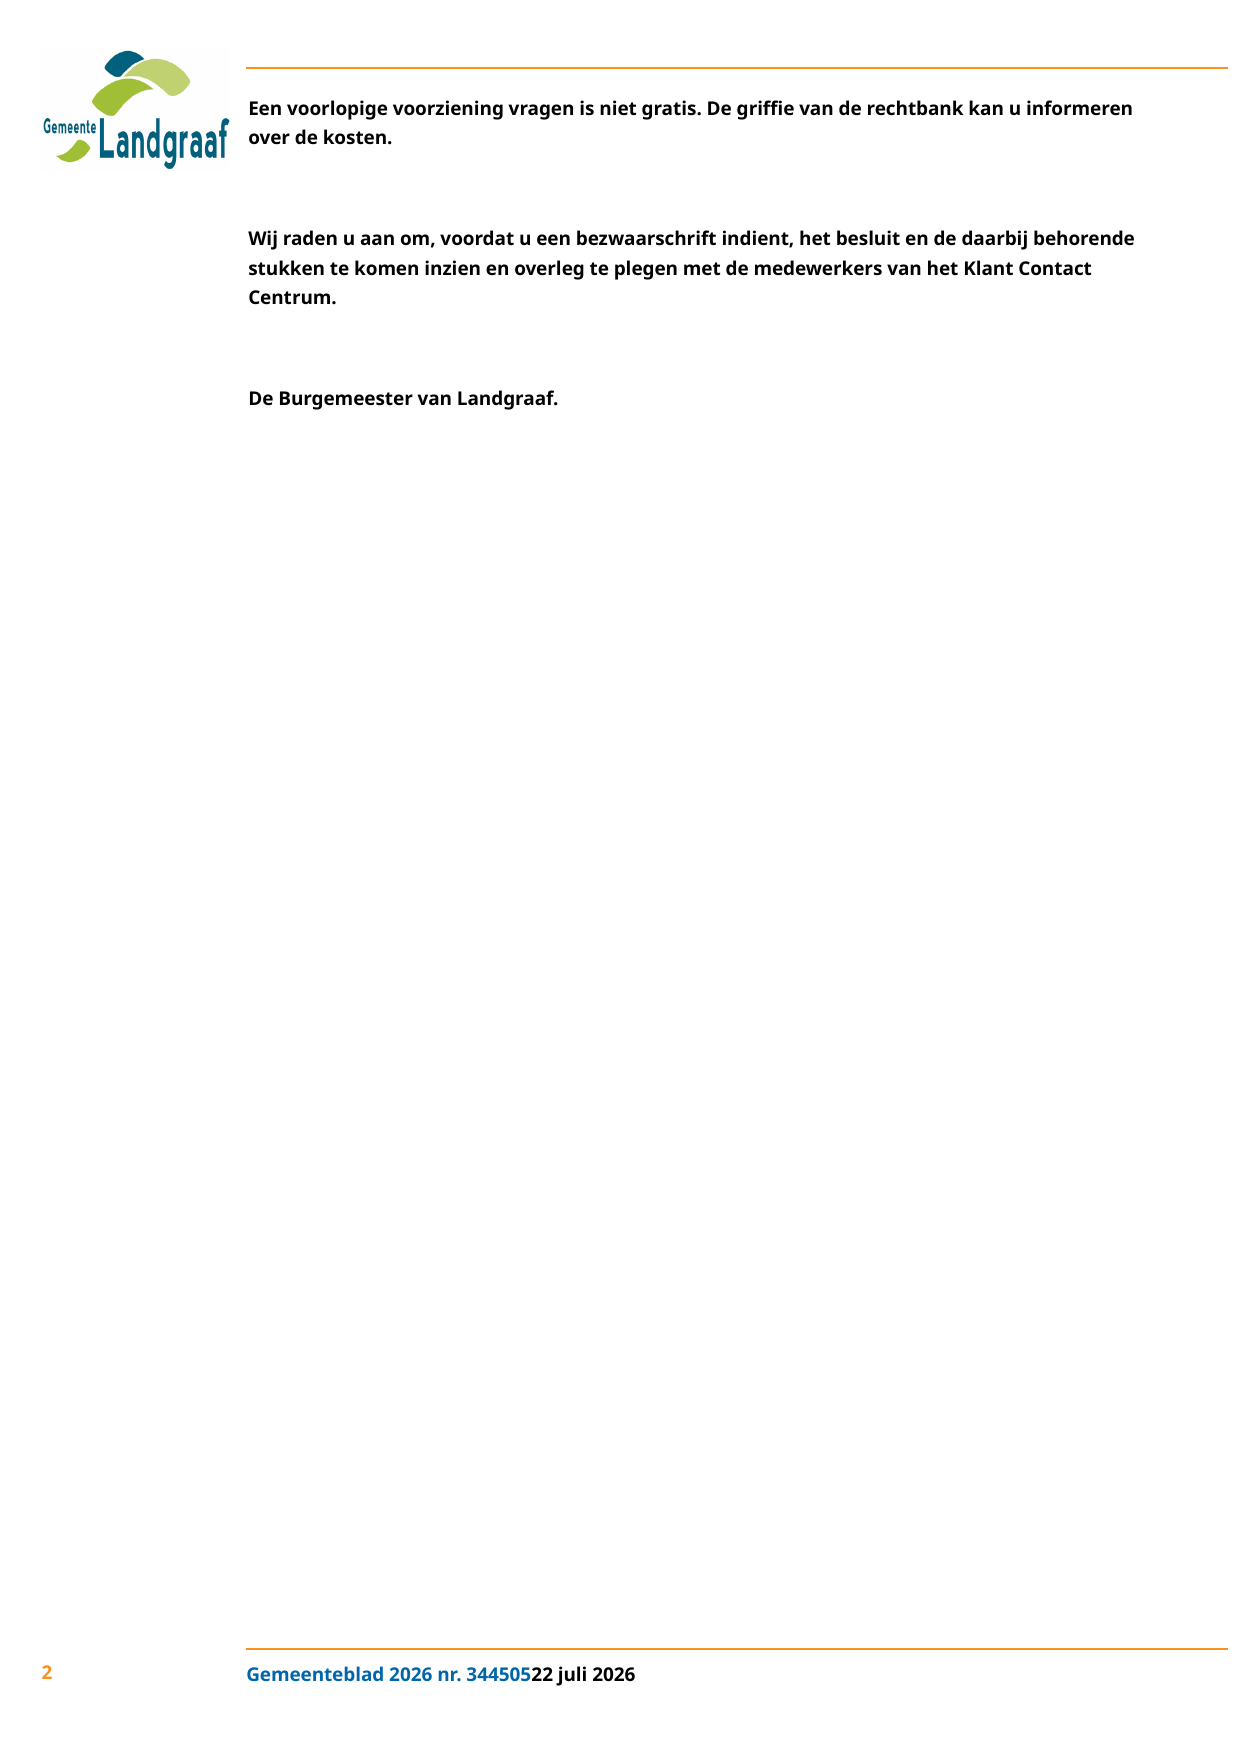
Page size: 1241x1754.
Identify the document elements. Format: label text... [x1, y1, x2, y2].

text De Burgemeester van Landgraaf. [248, 385, 1152, 411]
text Een voorlopige voorziening vragen is niet gratis. De griffie van de rechtbank kan u informeren over de kosten. [248, 95, 1152, 150]
text Wij raden u aan om, voordat u een bezwaarschrift indient, het besluit en de daarbij behorende stukken te komen inzien en overleg te plegen met de medewerkers van het Klant Contact Centrum. [248, 225, 1152, 310]
picture [41, 47, 231, 172]
